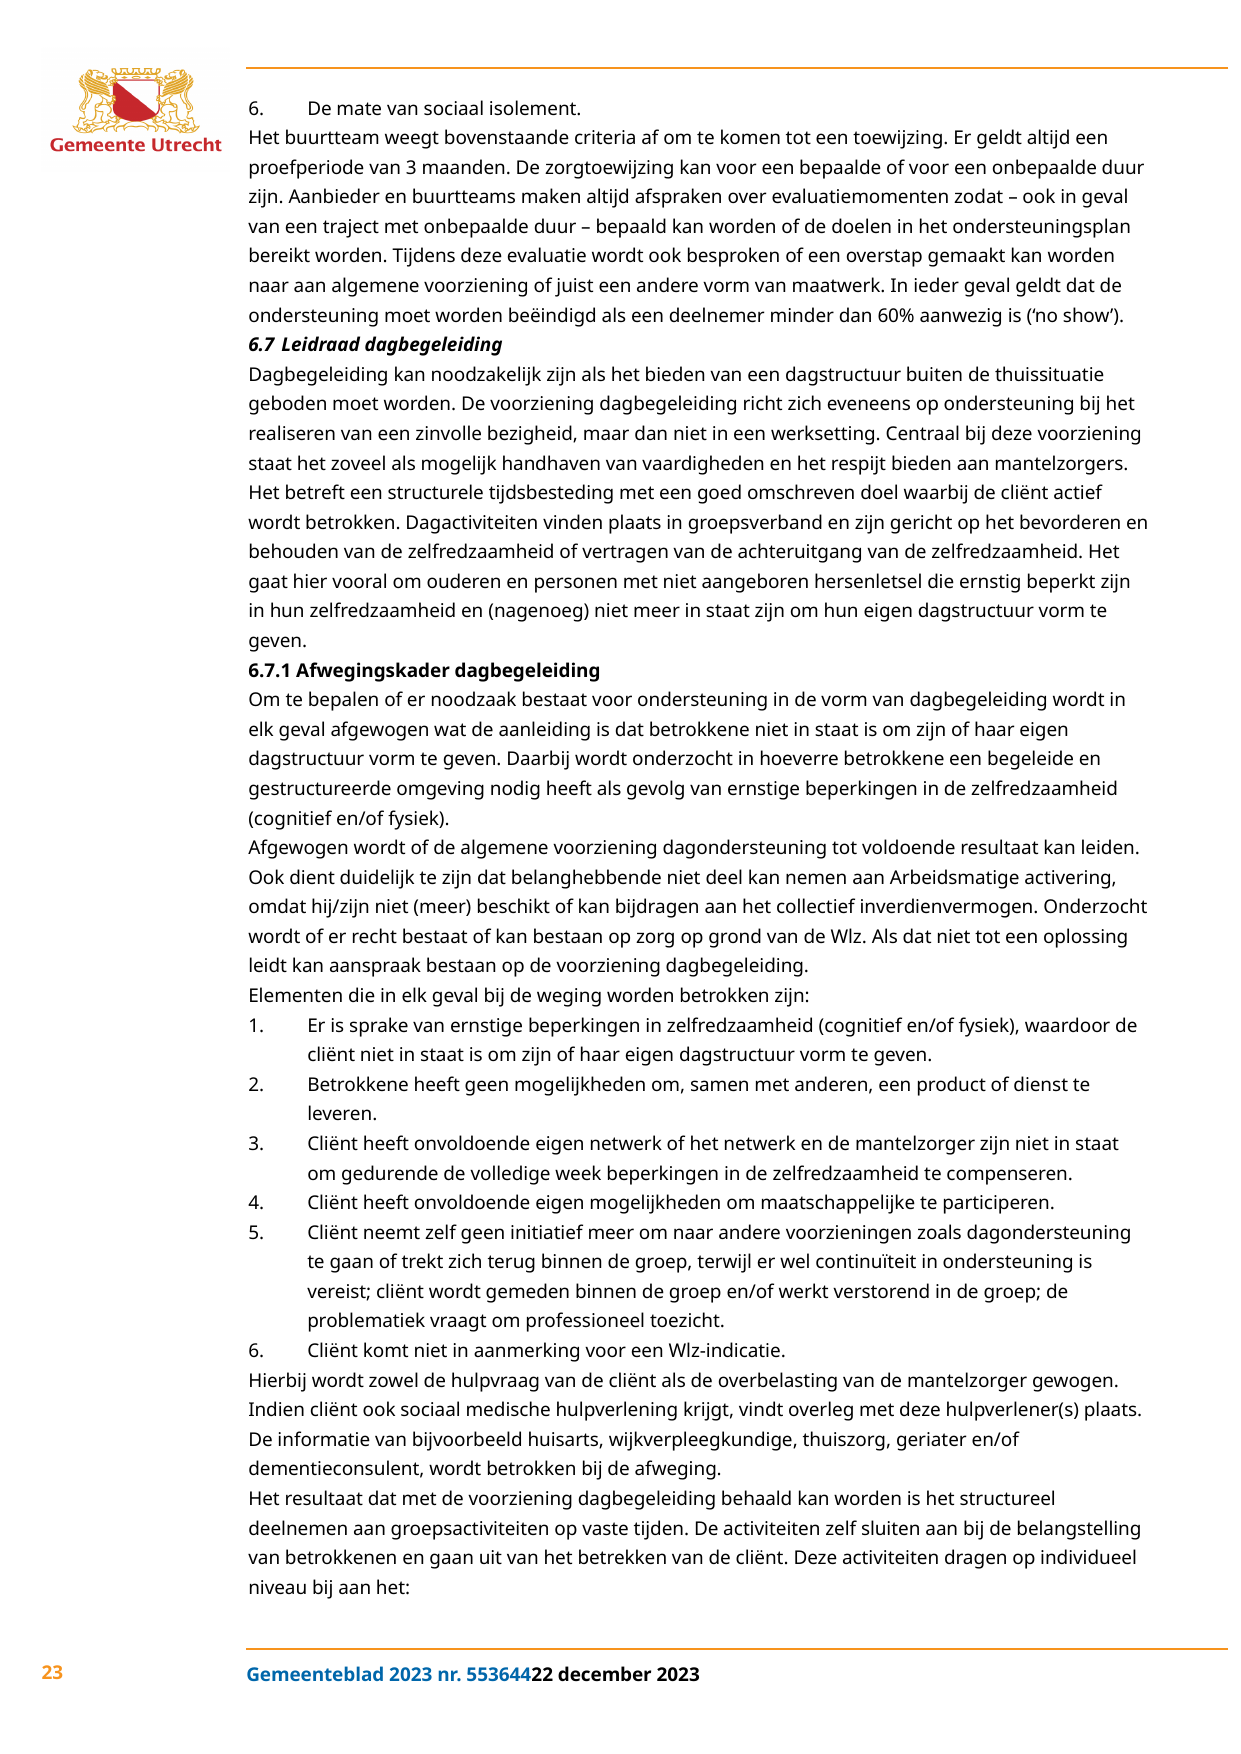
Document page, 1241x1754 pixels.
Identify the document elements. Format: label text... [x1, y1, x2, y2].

text Afgewogen wordt of de algemene voorziening dagondersteuning tot voldoende resultaat kan leiden. Ook dient duidelijk te zijn dat belanghebbende niet deel kan nemen aan Arbeidsmatige activering, omdat hij/zijn niet (meer) beschikt of kan bijdragen aan het collectief inverdienvermogen. Onderzocht wordt of er recht bestaat of kan bestaan op zorg op grond van de Wlz. Als dat niet tot een oplossing leidt kan aanspraak bestaan op de voorziening dagbegeleiding. [248, 834, 1152, 978]
list Cliënt heeft onvoldoende eigen mogelijkheden om maatschappelijke te participeren. [248, 1189, 1152, 1215]
text Om te bepalen of er noodzaak bestaat voor ondersteuning in de vorm van dagbegeleiding wordt in elk geval afgewogen wat de aanleiding is dat betrokkene niet in staat is om zijn of haar eigen dagstructuur vorm te geven. Daarbij wordt onderzocht in hoeverre betrokkene een begeleide en gestructureerde omgeving nodig heeft als gevolg van ernstige beperkingen in de zelfredzaamheid (cognitief en/of fysiek). [248, 686, 1152, 831]
list De mate van sociaal isolement. [248, 95, 1152, 121]
text Het buurtteam weegt bovenstaande criteria af om te komen tot een toewijzing. Er geldt altijd een proefperiode van 3 maanden. De zorgtoewijzing kan voor een bepaalde of voor een onbepaalde duur zijn. Aanbieder en buurtteams maken altijd afspraken over evaluatiemomenten zodat – ook in geval van een traject met onbepaalde duur – bepaald kan worden of de doelen in het ondersteuningsplan bereikt worden. Tijdens deze evaluatie wordt ook besproken of een overstap gemaakt kan worden naar aan algemene voorziening of juist een andere vorm van maatwerk. In ieder geval geldt dat de ondersteuning moet worden beëindigd als een deelnemer minder dan 60% aanwezig is (‘no show’). [248, 124, 1152, 328]
list Betrokkene heeft geen mogelijkheden om, samen met anderen, een product of dienst te leveren. [248, 1071, 1152, 1126]
picture [41, 47, 231, 172]
text Het resultaat dat met de voorziening dagbegeleiding behaald kan worden is het structureel deelnemen aan groepsactiviteiten op vaste tijden. De activiteiten zelf sluiten aan bij de belangstelling van betrokkenen en gaan uit van het betrekken van de cliënt. Deze activiteiten dragen op individueel niveau bij aan het: [248, 1485, 1152, 1600]
text 6.7 Leidraad dagbegeleiding [248, 331, 1152, 357]
list Cliënt neemt zelf geen initiatief meer om naar andere voorzieningen zoals dagondersteuning te gaan of trekt zich terug binnen de groep, terwijl er wel continuïteit in ondersteuning is vereist; cliënt wordt gemeden binnen de groep en/of werkt verstorend in de groep; de problematiek vraagt om professioneel toezicht. [248, 1219, 1152, 1333]
text Indien cliënt ook sociaal medische hulpverlening krijgt, vindt overleg met deze hulpverlener(s) plaats. De informatie van bijvoorbeeld huisarts, wijkverpleegkundige, thuiszorg, geriater en/of dementieconsulent, wordt betrokken bij de afweging. [248, 1396, 1152, 1481]
text Elementen die in elk geval bij de weging worden betrokken zijn: [248, 982, 1152, 1008]
text Hierbij wordt zowel de hulpvraag van de cliënt als de overbelasting van de mantelzorger gewogen. [248, 1367, 1152, 1393]
text Dagbegeleiding kan noodzakelijk zijn als het bieden van een dagstructuur buiten de thuissituatie geboden moet worden. De voorziening dagbegeleiding richt zich eveneens op ondersteuning bij het realiseren van een zinvolle bezigheid, maar dan niet in een werksetting. Centraal bij deze voorziening staat het zoveel als mogelijk handhaven van vaardigheden en het respijt bieden aan mantelzorgers. Het betreft een structurele tijdsbesteding met een goed omschreven doel waarbij de cliënt actief wordt betrokken. Dagactiviteiten vinden plaats in groepsverband en zijn gericht op het bevorderen en behouden van de zelfredzaamheid of vertragen van de achteruitgang van de zelfredzaamheid. Het gaat hier vooral om ouderen en personen met niet aangeboren hersenletsel die ernstig beperkt zijn in hun zelfredzaamheid en (nagenoeg) niet meer in staat zijn om hun eigen dagstructuur vorm te geven. [248, 361, 1152, 653]
list Er is sprake van ernstige beperkingen in zelfredzaamheid (cognitief en/of fysiek), waardoor de cliënt niet in staat is om zijn of haar eigen dagstructuur vorm te geven. [248, 1012, 1152, 1067]
list Cliënt komt niet in aanmerking voor een Wlz-indicatie. [248, 1337, 1152, 1363]
text 6.7.1 Afwegingskader dagbegeleiding [248, 657, 1152, 683]
list Cliënt heeft onvoldoende eigen netwerk of het netwerk en de mantelzorger zijn niet in staat om gedurende de volledige week beperkingen in de zelfredzaamheid te compenseren. [248, 1130, 1152, 1186]
